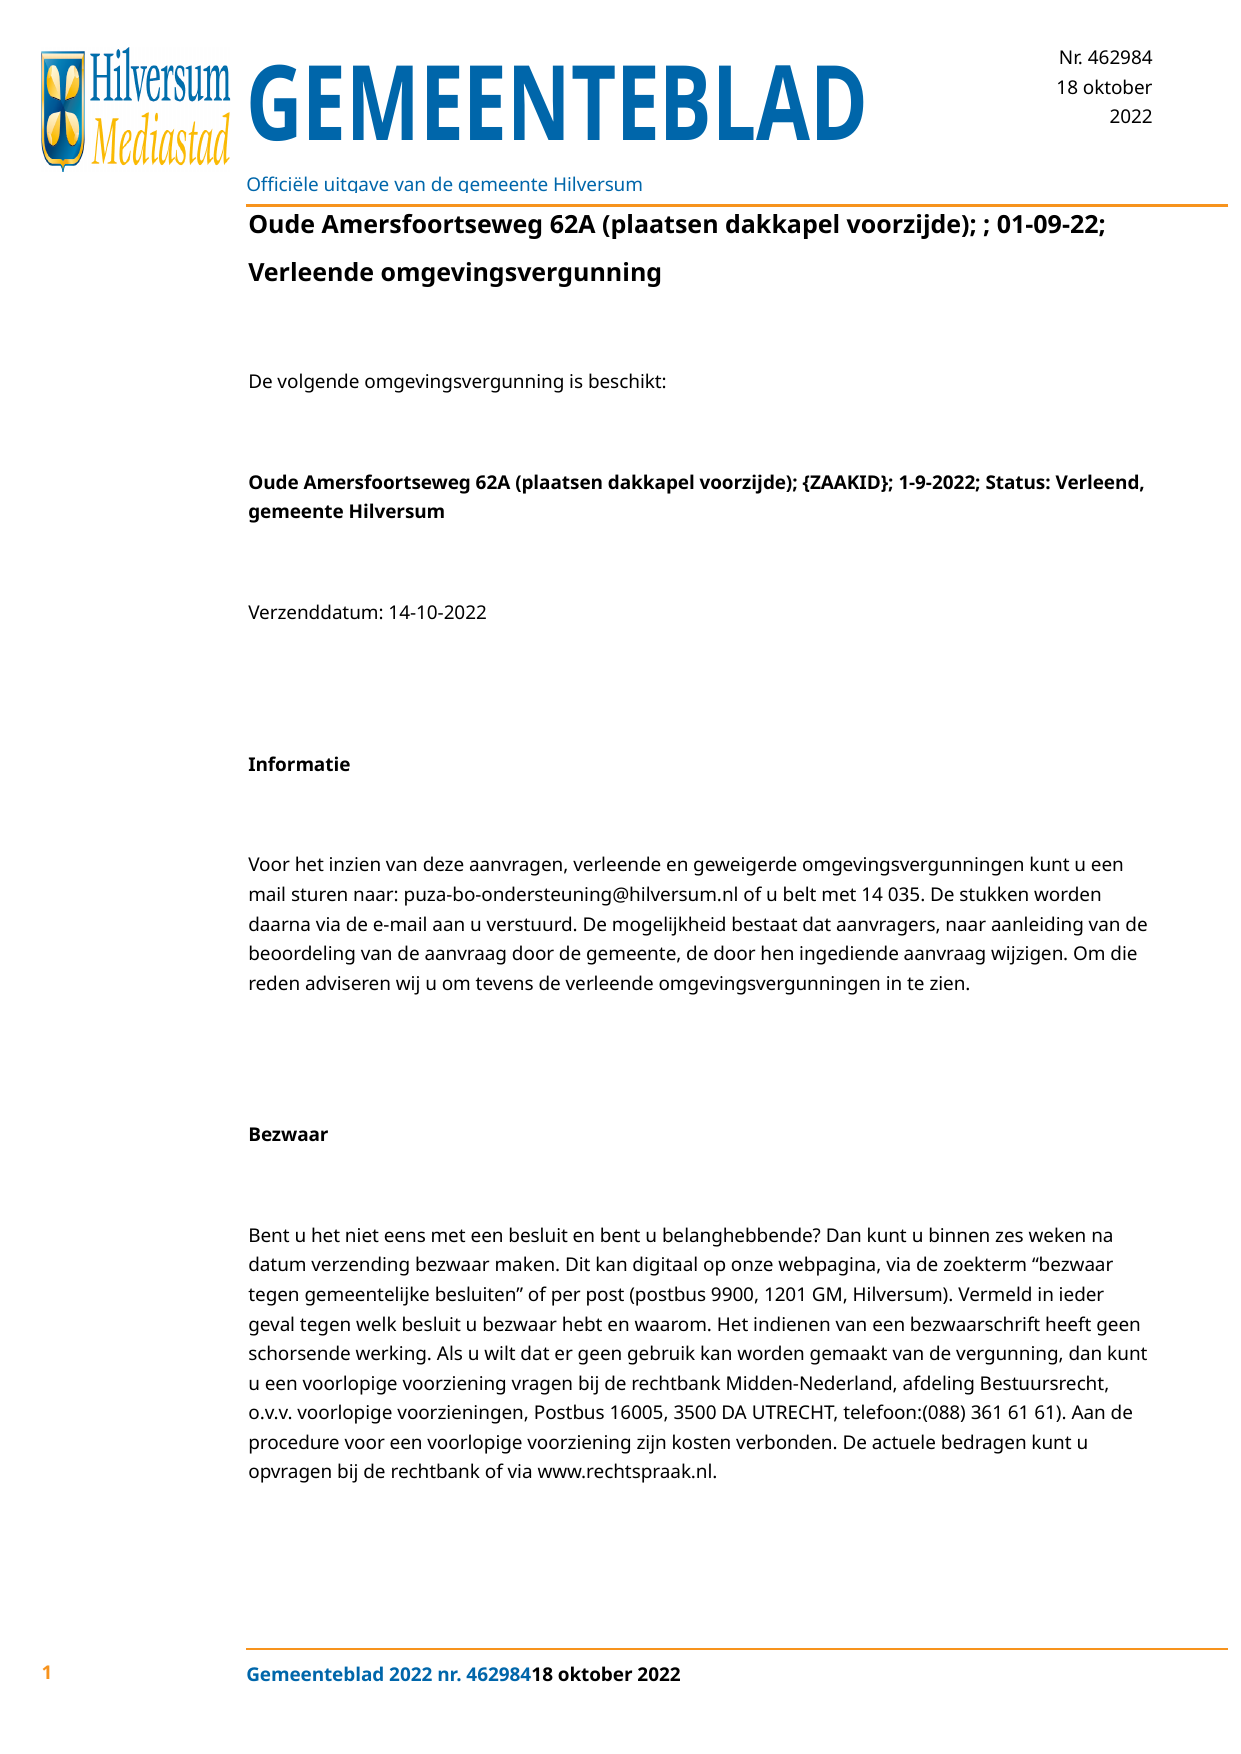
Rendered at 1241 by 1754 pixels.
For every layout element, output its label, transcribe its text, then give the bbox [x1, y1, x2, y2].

text Bent u het niet eens met een besluit en bent u belanghebbende? Dan kunt u binnen zes weken na datum verzending bezwaar maken. Dit kan digitaal op onze webpagina, via de zoekterm “bezwaar tegen gemeentelijke besluiten” of per post (postbus 9900, 1201 GM, Hilversum). Vermeld in ieder geval tegen welk besluit u bezwaar hebt en waarom. Het indienen van een bezwaarschrift heeft geen schorsende werking. Als u wilt dat er geen gebruik kan worden gemaakt van de vergunning, dan kunt u een voorlopige voorziening vragen bij de rechtbank Midden-Nederland, afdeling Bestuursrecht, o.v.v. voorlopige voorzieningen, Postbus 16005, 3500 DA UTRECHT, telefoon:(088) 361 61 61). Aan de procedure voor een voorlopige voorziening zijn kosten verbonden. De actuele bedragen kunt u opvragen bij de rechtbank of via www.rechtspraak.nl. [248, 1222, 1152, 1484]
picture [41, 47, 231, 172]
text Bezwaar [248, 1121, 1152, 1147]
text De volgende omgevingsvergunning is beschikt: [248, 368, 1152, 394]
text Oude Amersfoortseweg 62A (plaatsen dakkapel voorzijde); {ZAAKID}; 1-9-2022; Status: Verleend, gemeente Hilversum [248, 469, 1152, 524]
text Informatie [248, 751, 1152, 777]
text Voor het inzien van deze aanvragen, verleende en geweigerde omgevingsvergunningen kunt u een mail sturen naar: puza-bo-ondersteuning@hilversum.nl of u belt met 14 035. De stukken worden daarna via de e-mail aan u verstuurd. De mogelijkheid bestaat dat aanvragers, naar aanleiding van de beoordeling van de aanvraag door de gemeente, de door hen ingediende aanvraag wijzigen. Om die reden adviseren wij u om tevens de verleende omgevingsvergunningen in te zien. [248, 852, 1152, 996]
text Verzenddatum: 14-10-2022 [248, 599, 1152, 625]
text Oude Amersfoortseweg 62A (plaatsen dakkapel voorzijde); ; 01-09-22; Verleende omgevingsvergunning [248, 207, 1152, 288]
